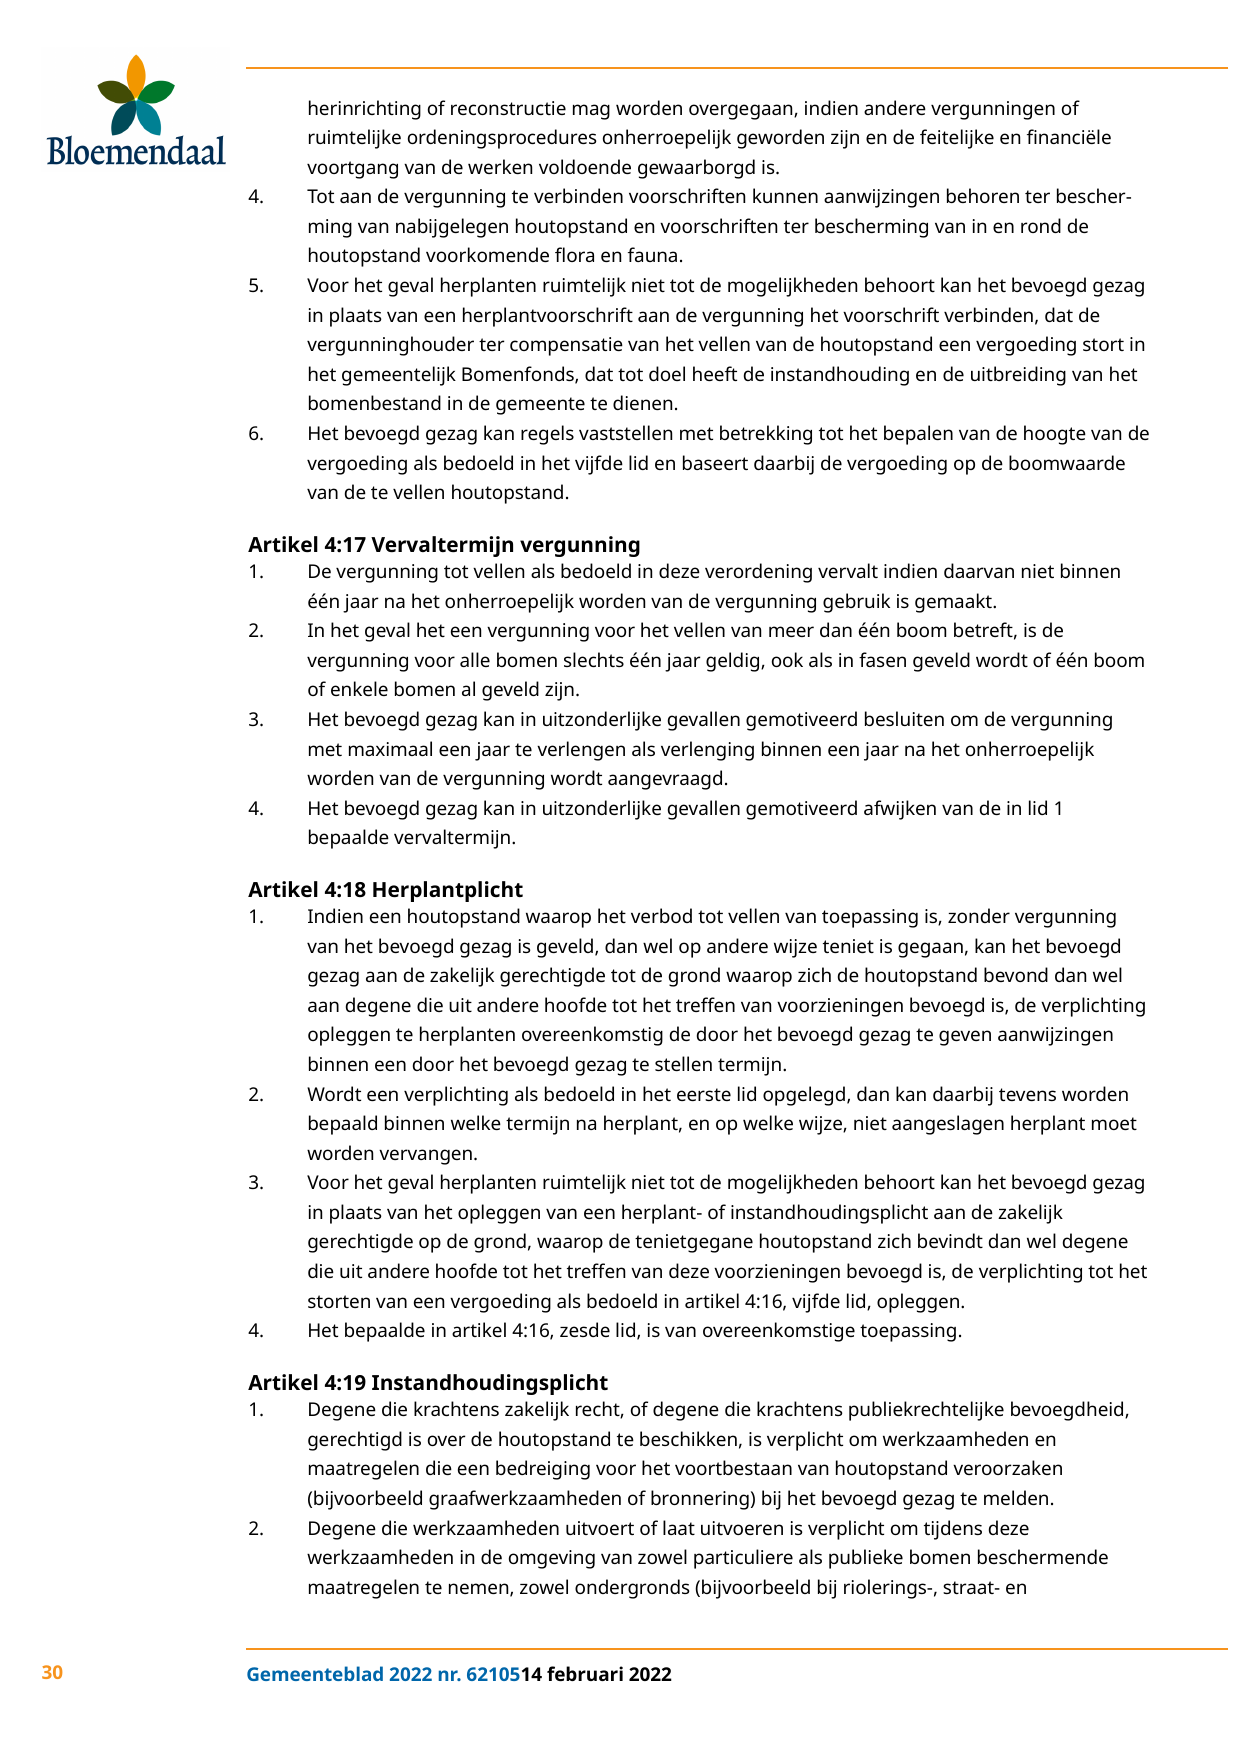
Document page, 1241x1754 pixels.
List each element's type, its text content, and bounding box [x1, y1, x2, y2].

list Voor het geval herplanten ruimtelijk niet tot de mogelijkheden behoort kan het bevoegd gezag in plaats van het opleggen van een herplant- of instandhoudingsplicht aan de zakelijk gerechtigde op de grond, waarop de tenietgegane houtopstand zich bevindt dan wel degene die uit andere hoofde tot het treffen van deze voorzieningen bevoegd is, de verplichting tot het storten van een vergoeding als bedoeld in artikel 4:16, vijfde lid, opleggen. [248, 1169, 1152, 1314]
list Het bevoegd gezag kan regels vaststellen met betrekking tot het bepalen van de hoogte van de vergoeding als bedoeld in het vijfde lid en baseert daarbij de vergoeding op de boomwaarde van de te vellen houtopstand. [248, 420, 1152, 505]
list Voor het geval herplanten ruimtelijk niet tot de mogelijkheden behoort kan het bevoegd gezag in plaats van een herplantvoorschrift aan de vergunning het voorschrift verbinden, dat de vergunninghouder ter compensatie van het vellen van de houtopstand een vergoeding stort in het gemeentelijk Bomenfonds, dat tot doel heeft de instandhouding en de uitbreiding van het bomenbestand in de gemeente te dienen. [248, 272, 1152, 416]
text Artikel 4:18 Herplantplicht [248, 875, 1152, 903]
list Wordt een verplichting als bedoeld in het eerste lid opgelegd, dan kan daarbij tevens worden bepaald binnen welke termijn na herplant, en op welke wijze, niet aangeslagen herplant moet worden vervangen. [248, 1081, 1152, 1166]
text Artikel 4:19 Instandhoudingsplicht [248, 1368, 1152, 1396]
picture [41, 47, 231, 172]
list Het bevoegd gezag kan in uitzonderlijke gevallen gemotiveerd afwijken van de in lid 1 bepaalde vervaltermijn. [248, 795, 1152, 850]
list Indien een houtopstand waarop het verbod tot vellen van toepassing is, zonder vergunning van het bevoegd gezag is geveld, dan wel op andere wijze teniet is gegaan, kan het bevoegd gezag aan de zakelijk gerechtigde tot de grond waarop zich de houtopstand bevond dan wel aan degene die uit andere hoofde tot het treffen van voorzieningen bevoegd is, de verplichting opleggen te herplanten overeenkomstig de door het bevoegd gezag te geven aanwijzingen binnen een door het bevoegd gezag te stellen termijn. [248, 903, 1152, 1077]
list Degene die werkzaamheden uitvoert of laat uitvoeren is verplicht om tijdens deze werkzaamheden in de omgeving van zowel particuliere als publieke bomen beschermende maatregelen te nemen, zowel ondergronds (bijvoorbeeld bij riolerings-, straat- en [248, 1515, 1152, 1599]
list Het bepaalde in artikel 4:16, zesde lid, is van overeenkomstige toepassing. [248, 1317, 1152, 1343]
list herinrichting of reconstructie mag worden overgegaan, indien andere vergunningen of ruimtelijke ordeningsprocedures onherroepelijk geworden zijn en de feitelijke en financiële voortgang van de werken voldoende gewaarborgd is. [248, 95, 1152, 180]
list In het geval het een vergunning voor het vellen van meer dan één boom betreft, is de vergunning voor alle bomen slechts één jaar geldig, ook als in fasen geveld wordt of één boom of enkele bomen al geveld zijn. [248, 617, 1152, 702]
list Tot aan de vergunning te verbinden voorschriften kunnen aanwijzingen behoren ter bescher-ming van nabijgelegen houtopstand en voorschriften ter bescherming van in en rond de houtopstand voorkomende flora en fauna. [248, 183, 1152, 268]
list De vergunning tot vellen als bedoeld in deze verordening vervalt indien daarvan niet binnen één jaar na het onherroepelijk worden van de vergunning gebruik is gemaakt. [248, 558, 1152, 613]
list Degene die krachtens zakelijk recht, of degene die krachtens publiekrechtelijke bevoegdheid, gerechtigd is over de houtopstand te beschikken, is verplicht om werkzaamheden en maatregelen die een bedreiging voor het voortbestaan van houtopstand veroorzaken (bijvoorbeeld graafwerkzaamheden of bronnering) bij het bevoegd gezag te melden. [248, 1396, 1152, 1511]
text Artikel 4:17 Vervaltermijn vergunning [248, 530, 1152, 558]
list Het bevoegd gezag kan in uitzonderlijke gevallen gemotiveerd besluiten om de vergunning met maximaal een jaar te verlengen als verlenging binnen een jaar na het onherroepelijk worden van de vergunning wordt aangevraagd. [248, 706, 1152, 791]
